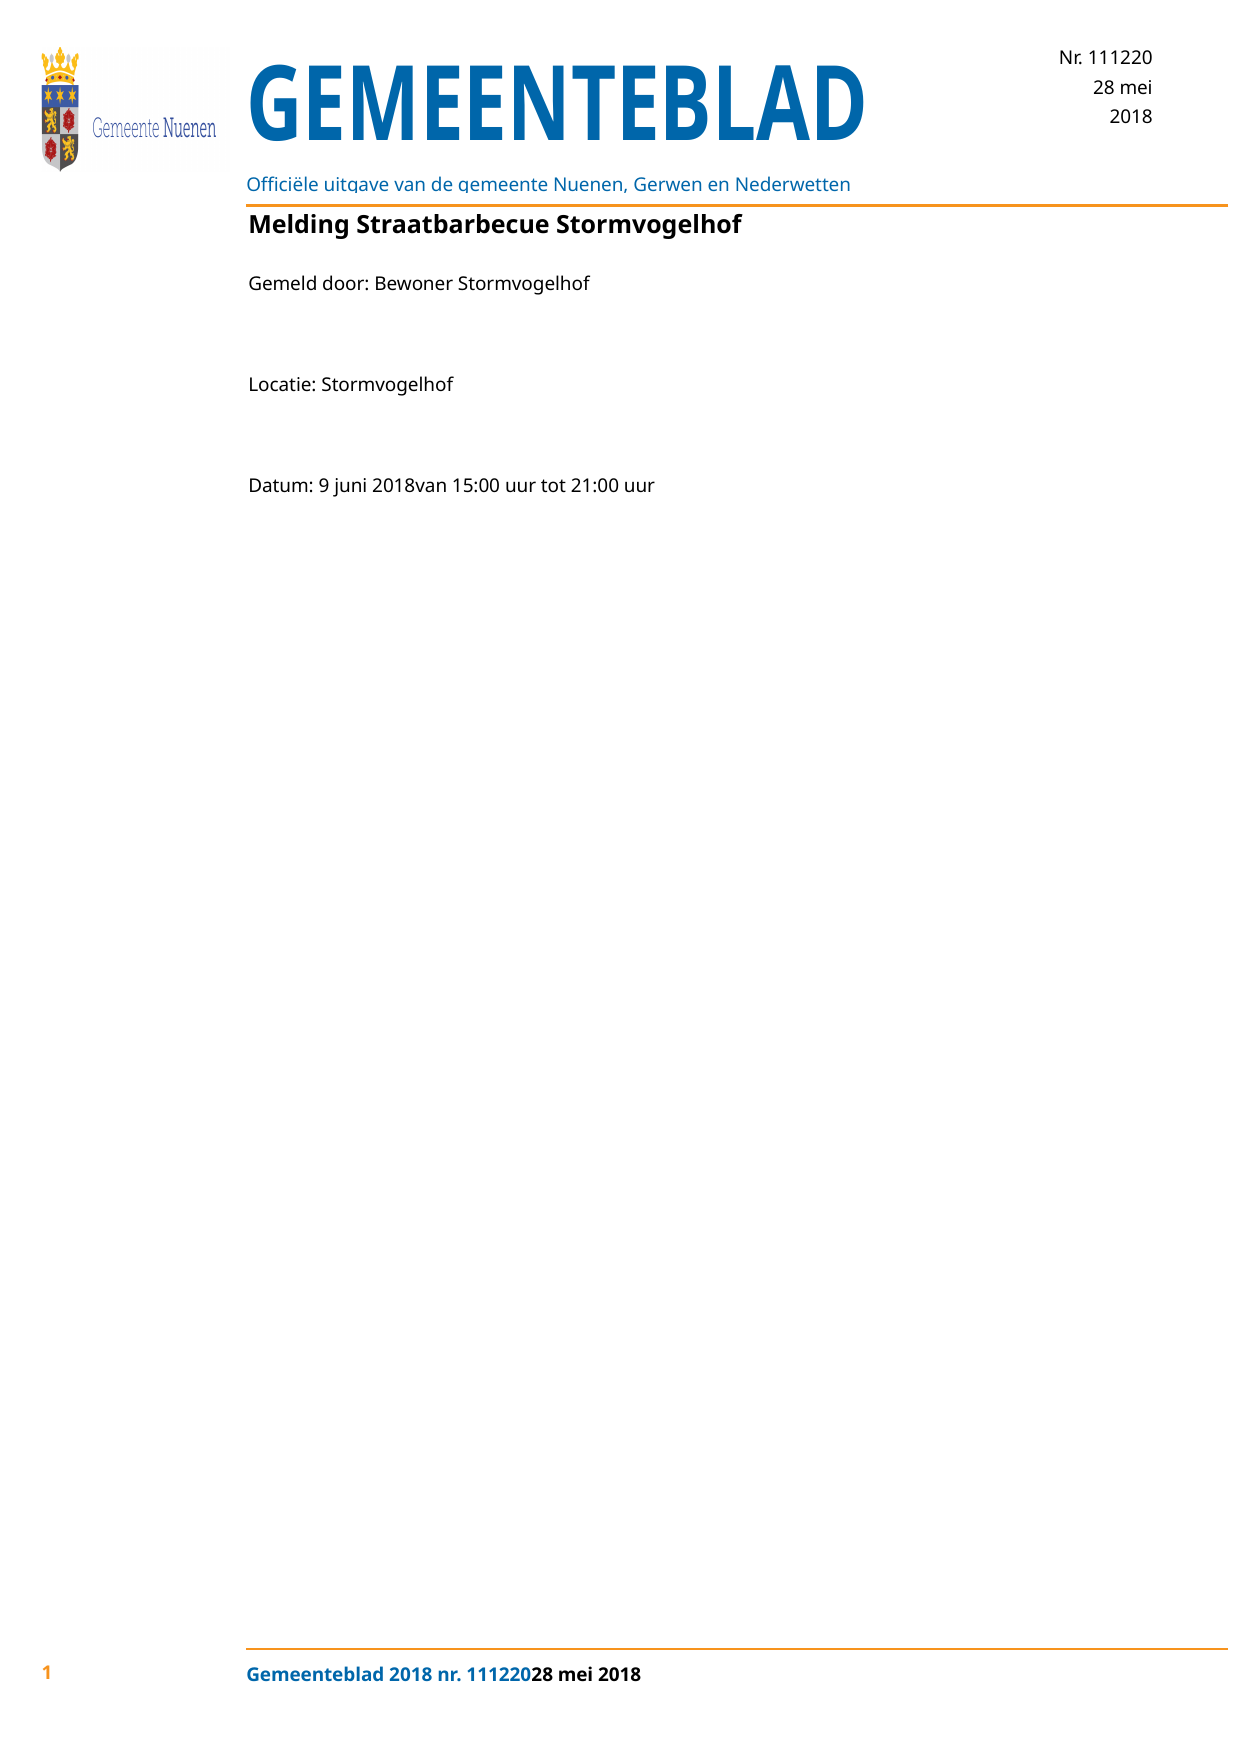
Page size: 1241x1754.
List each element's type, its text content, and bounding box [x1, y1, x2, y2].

text Datum: 9 juni 2018van 15:00 uur tot 21:00 uur [248, 472, 1152, 498]
text Melding Straatbarbecue Stormvogelhof [248, 207, 1152, 241]
picture [41, 47, 231, 172]
text Gemeld door: Bewoner Stormvogelhof [248, 270, 1152, 296]
text Locatie: Stormvogelhof [248, 371, 1152, 397]
